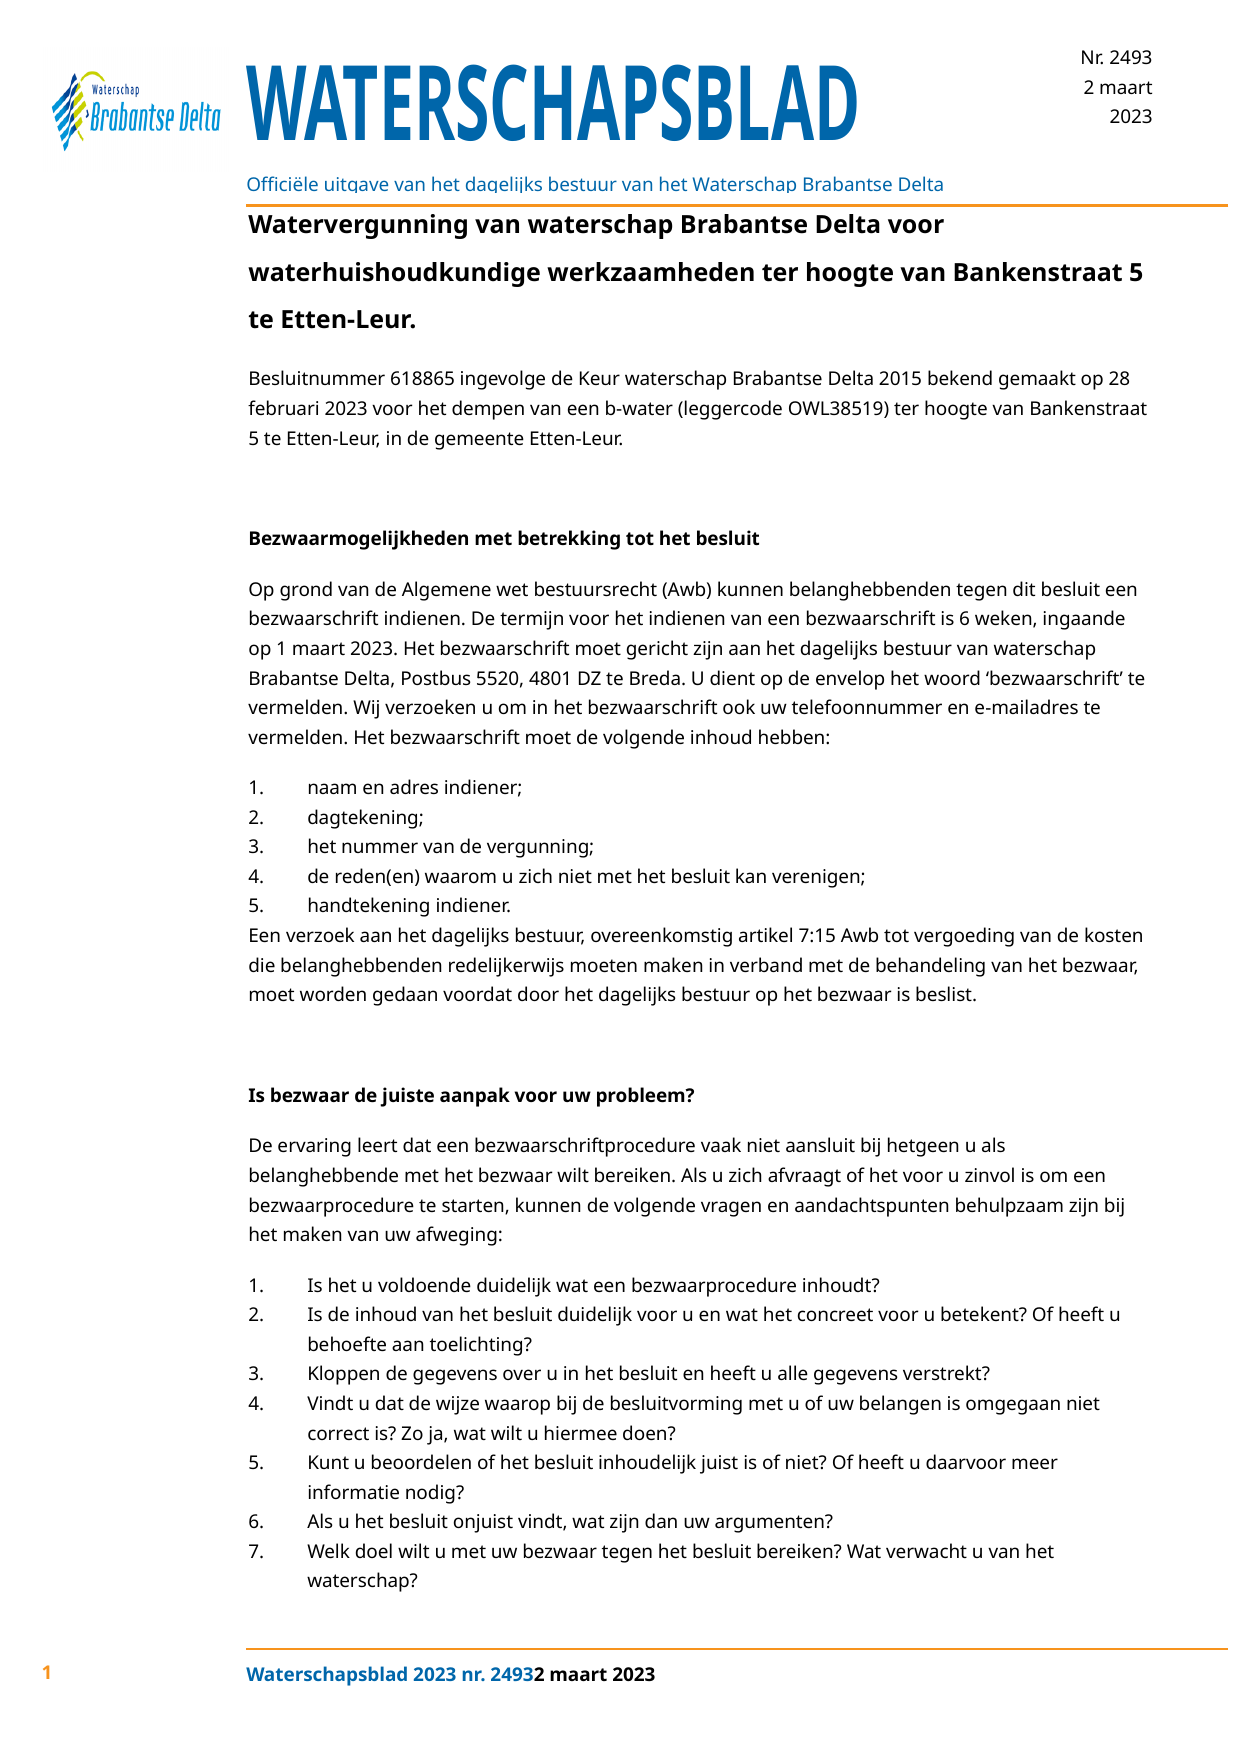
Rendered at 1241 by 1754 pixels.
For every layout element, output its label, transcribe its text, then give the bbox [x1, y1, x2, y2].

list Is het u voldoende duidelijk wat een bezwaarprocedure inhoudt? [248, 1272, 1152, 1297]
list handtekening indiener. [248, 893, 1152, 918]
list Kloppen de gegevens over u in het besluit en heeft u alle gegevens verstrekt? [248, 1361, 1152, 1386]
text Bezwaarmogelijkheden met betrekking tot het besluit [248, 526, 1152, 551]
list de reden(en) waarom u zich niet met het besluit kan verenigen; [248, 863, 1152, 889]
list Kunt u beoordelen of het besluit inhoudelijk juist is of niet? Of heeft u daarvoor meer informatie nodig? [248, 1449, 1152, 1504]
list naam en adres indiener; [248, 774, 1152, 800]
text De ervaring leert dat een bezwaarschriftprocedure vaak niet aansluit bij hetgeen u als belanghebbende met het bezwaar wilt bereiken. Als u zich afvraagt of het voor u zinvol is om een bezwaarprocedure te starten, kunnen de volgende vragen en aandachtspunten behulpzaam zijn bij het maken van uw afweging: [248, 1133, 1152, 1247]
picture [41, 47, 231, 172]
list Als u het besluit onjuist vindt, wat zijn dan uw argumenten? [248, 1508, 1152, 1534]
text Een verzoek aan het dagelijks bestuur, overeenkomstig artikel 7:15 Awb tot vergoeding van de kosten die belanghebbenden redelijkerwijs moeten maken in verband met de behandeling van het bezwaar, moet worden gedaan voordat door het dagelijks bestuur op het bezwaar is beslist. [248, 922, 1152, 1007]
text Op grond van de Algemene wet bestuursrecht (Awb) kunnen belanghebbenden tegen dit besluit een bezwaarschrift indienen. De termijn voor het indienen van een bezwaarschrift is 6 weken, ingaande op 1 maart 2023. Het bezwaarschrift moet gericht zijn aan het dagelijks bestuur van waterschap Brabantse Delta, Postbus 5520, 4801 DZ te Breda. U dient op de envelop het woord ‘bezwaarschrift’ te vermelden. Wij verzoeken u om in het bezwaarschrift ook uw telefoonnummer en e‑mailadres te vermelden. Het bezwaarschrift moet de volgende inhoud hebben: [248, 576, 1152, 749]
list Is de inhoud van het besluit duidelijk voor u en wat het concreet voor u betekent? Of heeft u behoefte aan toelichting? [248, 1301, 1152, 1357]
list het nummer van de vergunning; [248, 833, 1152, 859]
list dagtekening; [248, 804, 1152, 829]
text Is bezwaar de juiste aanpak voor uw probleem? [248, 1082, 1152, 1108]
text Besluitnummer 618865 ingevolge de Keur waterschap Brabantse Delta 2015 bekend gemaakt op 28 februari 2023 voor het dempen van een b-water (leggercode OWL38519) ter hoogte van Bankenstraat 5 te Etten-Leur, in de gemeente Etten-Leur. [248, 366, 1152, 450]
list Vindt u dat de wijze waarop bij de besluitvorming met u of uw belangen is omgegaan niet correct is? Zo ja, wat wilt u hiermee doen? [248, 1390, 1152, 1445]
text Watervergunning van waterschap Brabantse Delta voor waterhuishoudkundige werkzaamheden ter hoogte van Bankenstraat 5 te Etten-Leur. [248, 207, 1152, 336]
list Welk doel wilt u met uw bezwaar tegen het besluit bereiken? Wat verwacht u van het waterschap? [248, 1538, 1152, 1593]
